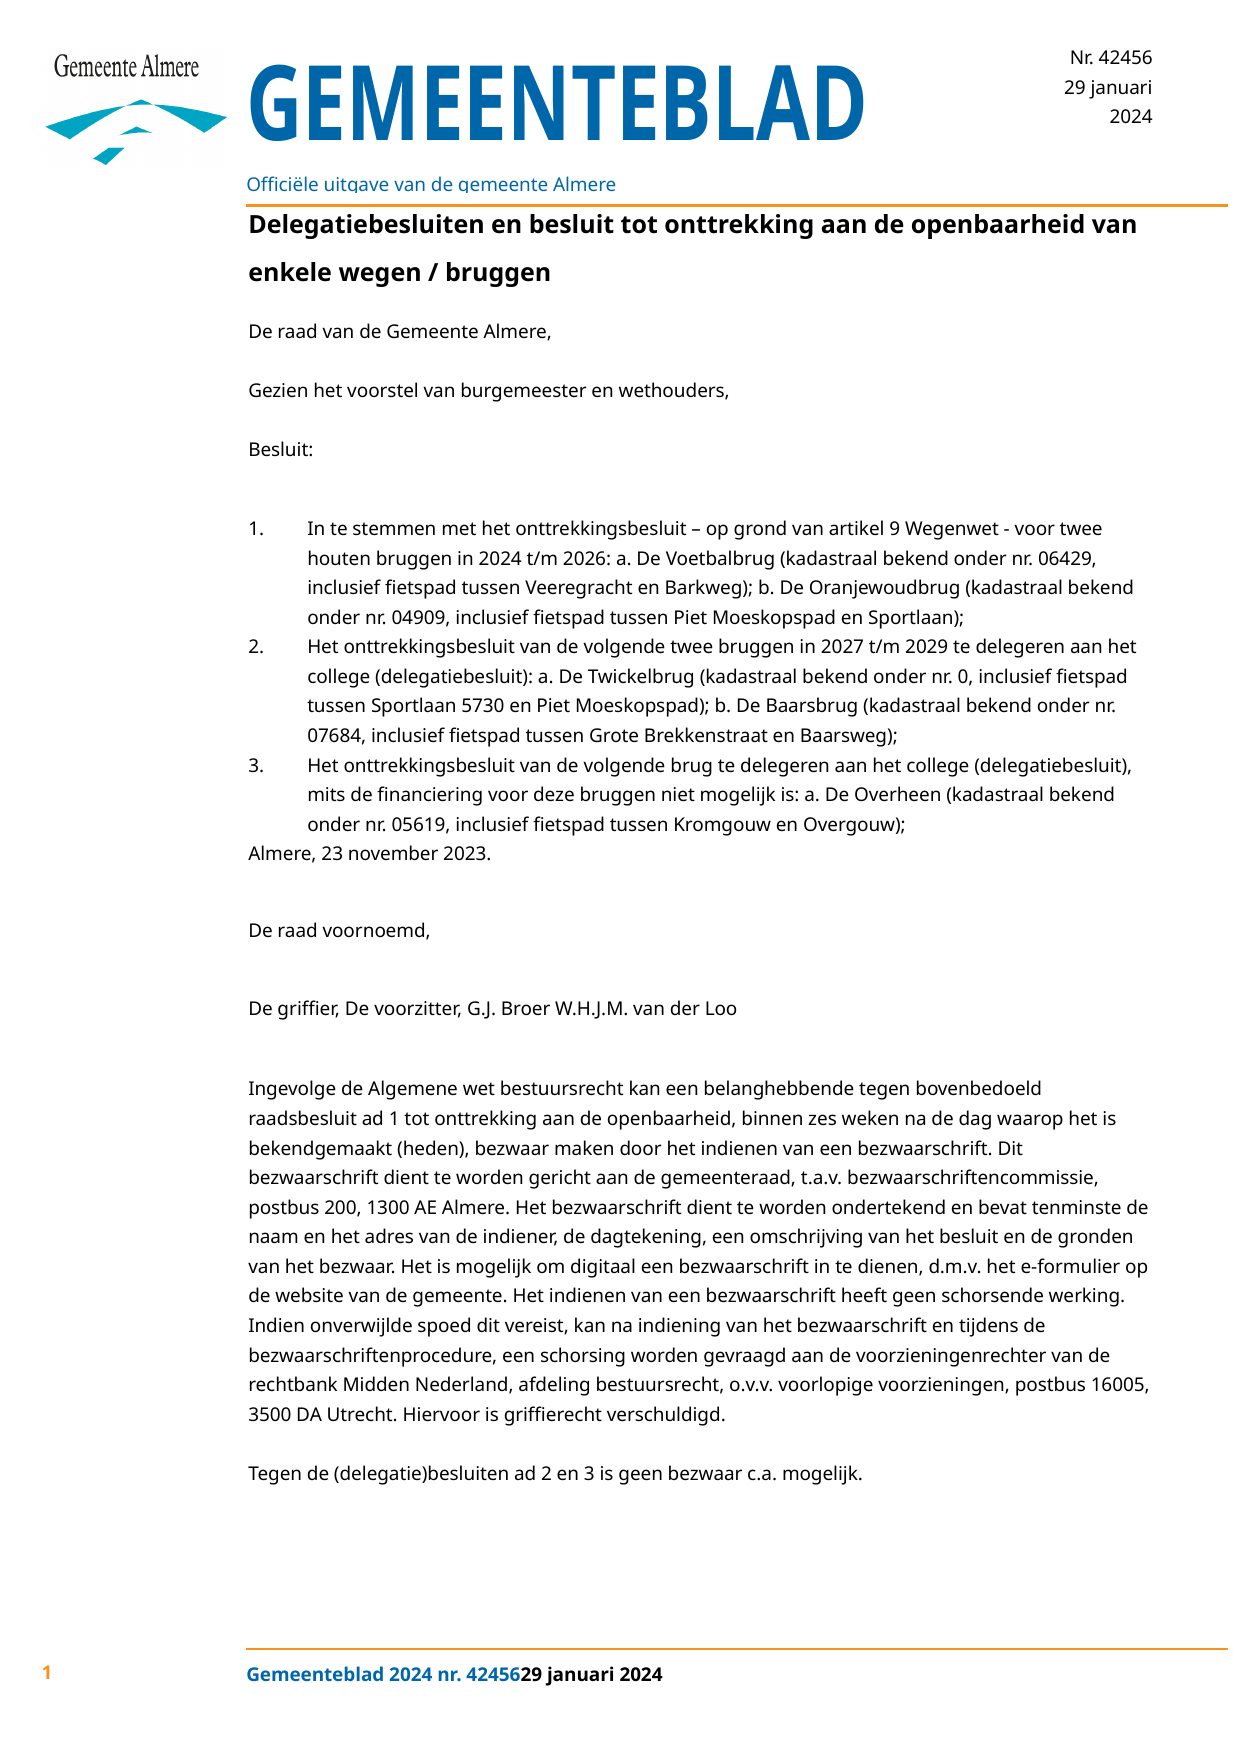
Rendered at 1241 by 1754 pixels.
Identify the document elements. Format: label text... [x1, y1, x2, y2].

text De griffier, De voorzitter, G.J. Broer W.H.J.M. van der Loo [248, 995, 1152, 1021]
text Almere, 23 november 2023. [248, 841, 1152, 866]
list Het onttrekkingsbesluit van de volgende twee bruggen in 2027 t/m 2029 te delegeren aan het college (delegatiebesluit): a. De Twickelbrug (kadastraal bekend onder nr. 0, inclusief fietspad tussen Sportlaan 5730 en Piet Moeskopspad); b. De Baarsbrug (kadastraal bekend onder nr. 07684, inclusief fietspad tussen Grote Brekkenstraat en Baarsweg); [248, 633, 1152, 748]
list In te stemmen met het onttrekkingsbesluit – op grond van artikel 9 Wegenwet - voor twee houten bruggen in 2024 t/m 2026: a. De Voetbalbrug (kadastraal bekend onder nr. 06429, inclusief fietspad tussen Veeregracht en Barkweg); b. De Oranjewoudbrug (kadastraal bekend onder nr. 04909, inclusief fietspad tussen Piet Moeskopspad en Sportlaan); [248, 515, 1152, 629]
text Gezien het voorstel van burgemeester en wethouders, [248, 377, 1152, 403]
text Ingevolge de Algemene wet bestuursrecht kan een belanghebbende tegen bovenbedoeld raadsbesluit ad 1 tot onttrekking aan de openbaarheid, binnen zes weken na de dag waarop het is bekendgemaakt (heden), bezwaar maken door het indienen van een bezwaarschrift. Dit bezwaarschrift dient te worden gericht aan de gemeenteraad, t.a.v. bezwaarschriftencommissie, postbus 200, 1300 AE Almere. Het bezwaarschrift dient te worden ondertekend en bevat tenminste de naam en het adres van de indiener, de dagtekening, een omschrijving van het besluit en de gronden van het bezwaar. Het is mogelijk om digitaal een bezwaarschrift in te dienen, d.m.v. het e-formulier op de website van de gemeente. Het indienen van een bezwaarschrift heeft geen schorsende werking. Indien onverwijlde spoed dit vereist, kan na indiening van het bezwaarschrift en tijdens de bezwaarschriftenprocedure, een schorsing worden gevraagd aan de voorzieningenrechter van de rechtbank Midden Nederland, afdeling bestuursrecht, o.v.v. voorlopige voorzieningen, postbus 16005, 3500 DA Utrecht. Hiervoor is griffierecht verschuldigd. [248, 1076, 1152, 1427]
text Tegen de (delegatie)besluiten ad 2 en 3 is geen bezwaar c.a. mogelijk. [248, 1460, 1152, 1486]
picture [41, 47, 231, 172]
text De raad van de Gemeente Almere, [248, 318, 1152, 344]
text De raad voornoemd, [248, 918, 1152, 943]
text Delegatiebesluiten en besluit tot onttrekking aan de openbaarheid van enkele wegen / bruggen [248, 207, 1152, 288]
text Besluit: [248, 436, 1152, 462]
list Het onttrekkingsbesluit van de volgende brug te delegeren aan het college (delegatiebesluit), mits de financiering voor deze bruggen niet mogelijk is: a. De Overheen (kadastraal bekend onder nr. 05619, inclusief fietspad tussen Kromgouw en Overgouw); [248, 752, 1152, 837]
